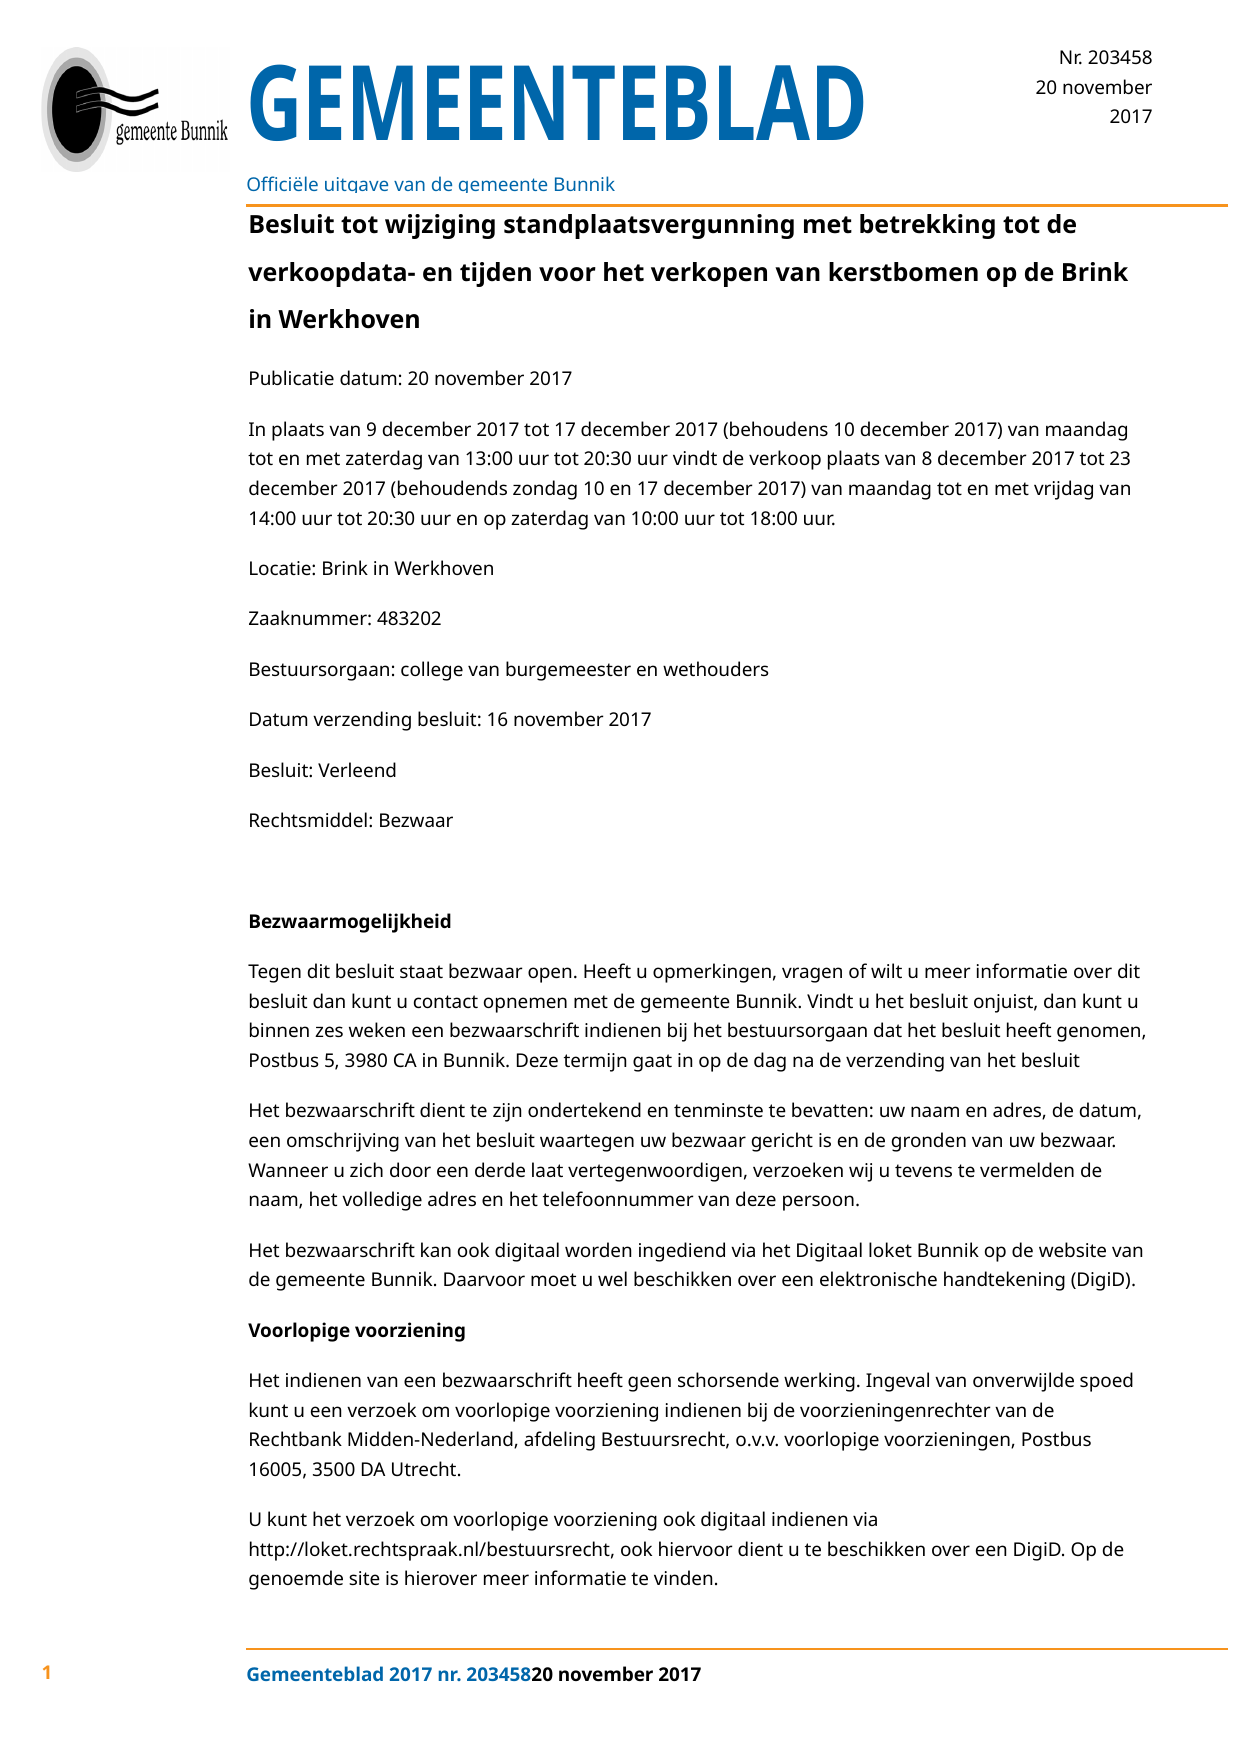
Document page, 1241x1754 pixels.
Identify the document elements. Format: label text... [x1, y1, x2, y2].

text U kunt het verzoek om voorlopige voorziening ook digitaal indienen via http://loket.rechtspraak.nl/bestuursrecht, ook hiervoor dient u te beschikken over een DigiD. Op de genoemde site is hierover meer informatie te vinden. [248, 1506, 1152, 1591]
text Locatie: Brink in Werkhoven [248, 555, 1152, 581]
text Het bezwaarschrift dient te zijn ondertekend en tenminste te bevatten: uw naam en adres, de datum, een omschrijving van het besluit waartegen uw bezwaar gericht is en de gronden van uw bezwaar. Wanneer u zich door een derde laat vertegenwoordigen, verzoeken wij u tevens te vermelden de naam, het volledige adres en het telefoonnummer van deze persoon. [248, 1098, 1152, 1212]
text Voorlopige voorziening [248, 1317, 1152, 1342]
text Datum verzending besluit: 16 november 2017 [248, 706, 1152, 732]
text Bezwaarmogelijkheid [248, 908, 1152, 934]
text Het bezwaarschrift kan ook digitaal worden ingediend via het Digitaal loket Bunnik op de website van de gemeente Bunnik. Daarvoor moet u wel beschikken over een elektronische handtekening (DigiD). [248, 1237, 1152, 1292]
text Besluit: Verleend [248, 757, 1152, 782]
text Zaaknummer: 483202 [248, 606, 1152, 631]
text Publicatie datum: 20 november 2017 [248, 366, 1152, 391]
text Bestuursorgaan: college van burgemeester en wethouders [248, 656, 1152, 682]
text Het indienen van een bezwaarschrift heeft geen schorsende werking. Ingeval van onverwijlde spoed kunt u een verzoek om voorlopige voorziening indienen bij de voorzieningenrechter van de Rechtbank Midden-Nederland, afdeling Bestuursrecht, o.v.v. voorlopige voorzieningen, Postbus 16005, 3500 DA Utrecht. [248, 1367, 1152, 1482]
text Rechtsmiddel: Bezwaar [248, 807, 1152, 833]
text Besluit tot wijziging standplaatsvergunning met betrekking tot de verkoopdata- en tijden voor het verkopen van kerstbomen op de Brink in Werkhoven [248, 207, 1152, 336]
text Tegen dit besluit staat bezwaar open. Heeft u opmerkingen, vragen of wilt u meer informatie over dit besluit dan kunt u contact opnemen met de gemeente Bunnik. Vindt u het besluit onjuist, dan kunt u binnen zes weken een bezwaarschrift indienen bij het bestuursorgaan dat het besluit heeft genomen, Postbus 5, 3980 CA in Bunnik. Deze termijn gaat in op de dag na de verzending van het besluit [248, 958, 1152, 1073]
text In plaats van 9 december 2017 tot 17 december 2017 (behoudens 10 december 2017) van maandag tot en met zaterdag van 13:00 uur tot 20:30 uur vindt de verkoop plaats van 8 december 2017 tot 23 december 2017 (behoudends zondag 10 en 17 december 2017) van maandag tot en met vrijdag van 14:00 uur tot 20:30 uur en op zaterdag van 10:00 uur tot 18:00 uur. [248, 416, 1152, 530]
picture [41, 47, 231, 172]
